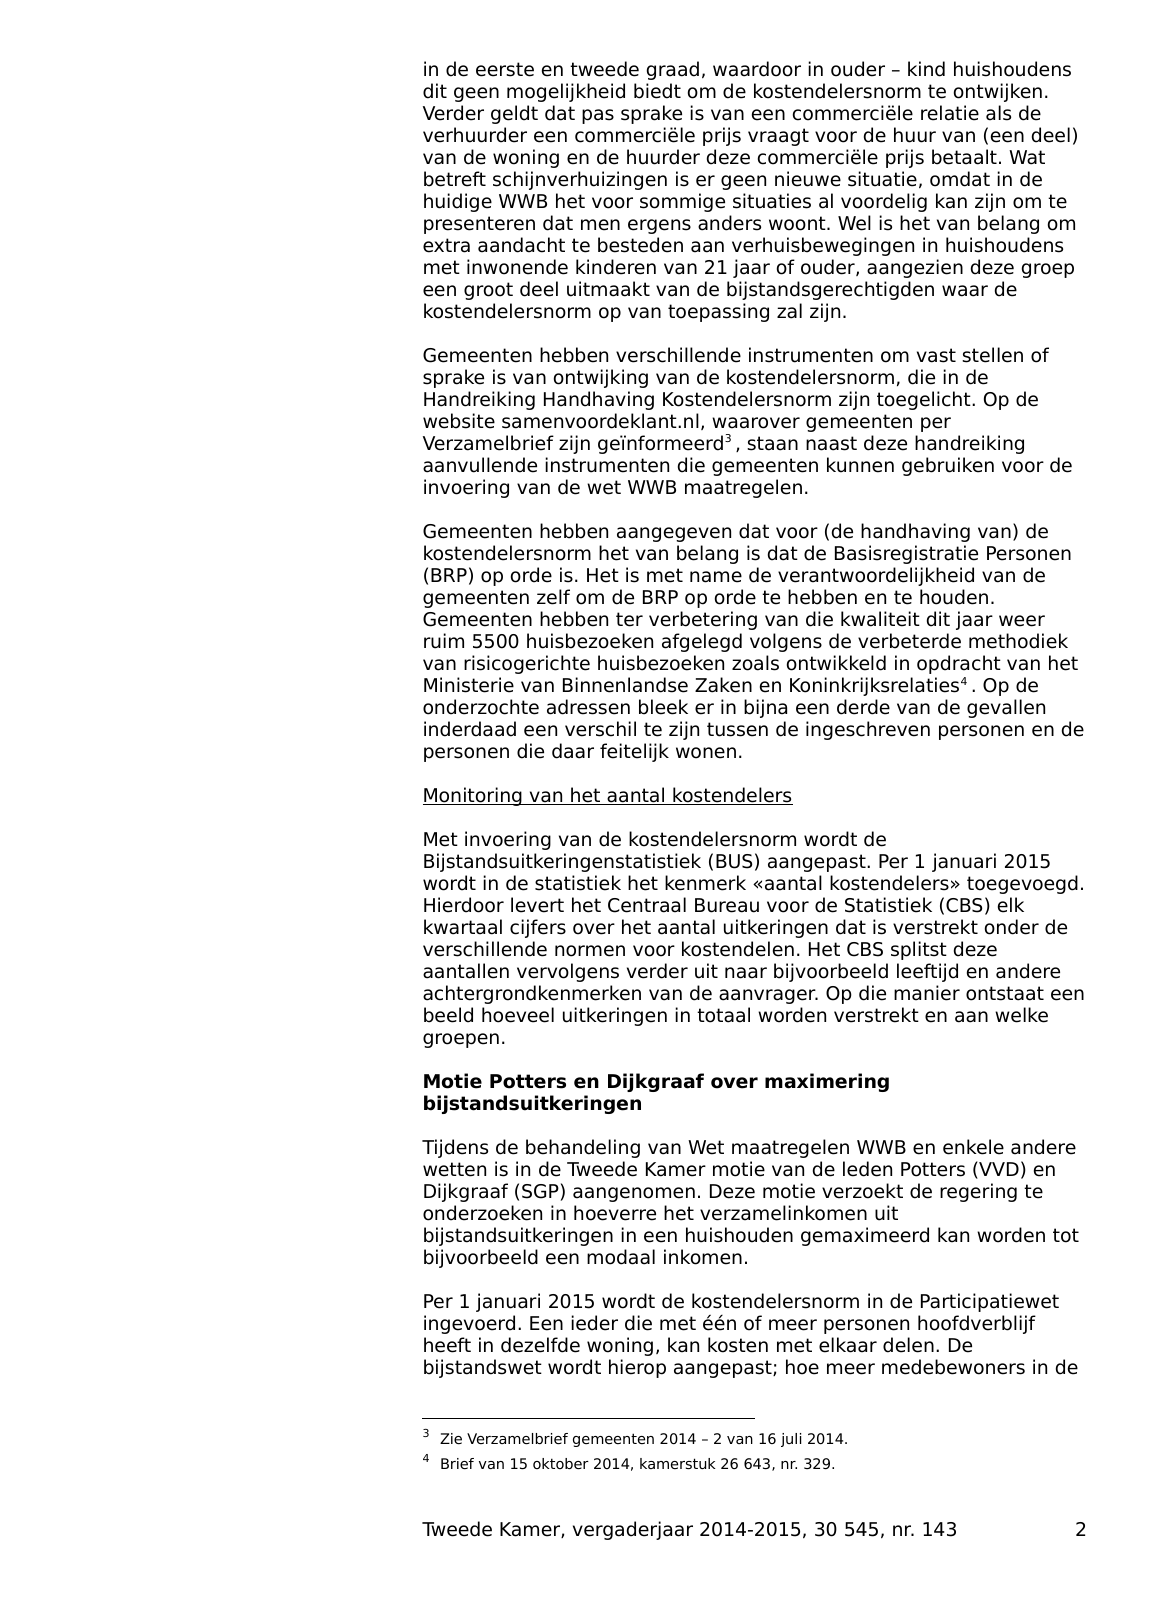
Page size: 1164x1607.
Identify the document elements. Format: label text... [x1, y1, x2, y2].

text Per 1 januari 2015 wordt de kostendelersnorm in de Participatiewet ingevoerd. Een ieder die met één of meer personen hoofdverblijf heeft in dezelfde woning, kan kosten met elkaar delen. De bijstandswet wordt hierop aangepast; hoe meer medebewoners in de [422, 1291, 1087, 1379]
text Met invoering van de kostendelersnorm wordt de Bijstandsuitkeringenstatistiek (BUS) aangepast. Per 1 januari 2015 wordt in de statistiek het kenmerk «aantal kostendelers» toegevoegd. Hierdoor levert het Centraal Bureau voor de Statistiek (CBS) elk kwartaal cijfers over het aantal uitkeringen dat is verstrekt onder de verschillende normen voor kostendelen. Het CBS splitst deze aantallen vervolgens verder uit naar bijvoorbeeld leeftijd en andere achtergrondkenmerken van de aanvrager. Op die manier ontstaat een beeld hoeveel uitkeringen in totaal worden verstrekt en aan welke groepen. [422, 829, 1087, 1049]
text Gemeenten hebben verschillende instrumenten om vast stellen of sprake is van ontwijking van de kostendelersnorm, die in de Handreiking Handhaving Kostendelersnorm zijn toegelicht. Op de website samenvoordeklant.nl, waarover gemeenten per Verzamelbrief zijn geïnformeerd, staan naast deze handreiking aanvullende instrumenten die gemeenten kunnen gebruiken voor de invoering van de wet WWB maatregelen. [422, 345, 1087, 499]
text in de eerste en tweede graad, waardoor in ouder – kind huishoudens dit geen mogelijkheid biedt om de kostendelersnorm te ontwijken. Verder geldt dat pas sprake is van een commerciële relatie als de verhuurder een commerciële prijs vraagt voor de huur van (een deel) van de woning en de huurder deze commerciële prijs betaalt. Wat betreft schijnverhuizingen is er geen nieuwe situatie, omdat in de huidige WWB het voor sommige situaties al voordelig kan zijn om te presenteren dat men ergens anders woont. Wel is het van belang om extra aandacht te besteden aan verhuisbewegingen in huishoudens met inwonende kinderen van 21 jaar of ouder, aangezien deze groep een groot deel uitmaakt van de bijstandsgerechtigden waar de kostendelersnorm op van toepassing zal zijn. [422, 59, 1087, 323]
text Gemeenten hebben aangegeven dat voor (de handhaving van) de kostendelersnorm het van belang is dat de Basisregistratie Personen (BRP) op orde is. Het is met name de verantwoordelijkheid van de gemeenten zelf om de BRP op orde te hebben en te houden. Gemeenten hebben ter verbetering van die kwaliteit dit jaar weer ruim 5500 huisbezoeken afgelegd volgens de verbeterde methodiek van risicogerichte huisbezoeken zoals ontwikkeld in opdracht van het Ministerie van Binnenlandse Zaken en Koninkrijksrelaties. Op de onderzochte adressen bleek er in bijna een derde van de gevallen inderdaad een verschil te zijn tussen de ingeschreven personen en de personen die daar feitelijk wonen. [422, 521, 1087, 763]
subtitle Monitoring van het aantal kostendelers [422, 785, 1087, 807]
text Tijdens de behandeling van Wet maatregelen WWB en enkele andere wetten is in de Tweede Kamer motie van de leden Potters (VVD) en Dijkgraaf (SGP) aangenomen. Deze motie verzoekt de regering te onderzoeken in hoeverre het verzamelinkomen uit bijstandsuitkeringen in een huishouden gemaximeerd kan worden tot bijvoorbeeld een modaal inkomen. [422, 1137, 1087, 1269]
text Zie Verzamelbrief gemeenten 2014 – 2 van 16 juli 2014. [422, 1427, 1087, 1449]
subtitle Motie Potters en Dijkgraaf over maximering bijstandsuitkeringen [422, 1071, 1087, 1115]
text Brief van 15 oktober 2014, kamerstuk 26 643, nr. 329. [422, 1452, 1087, 1474]
